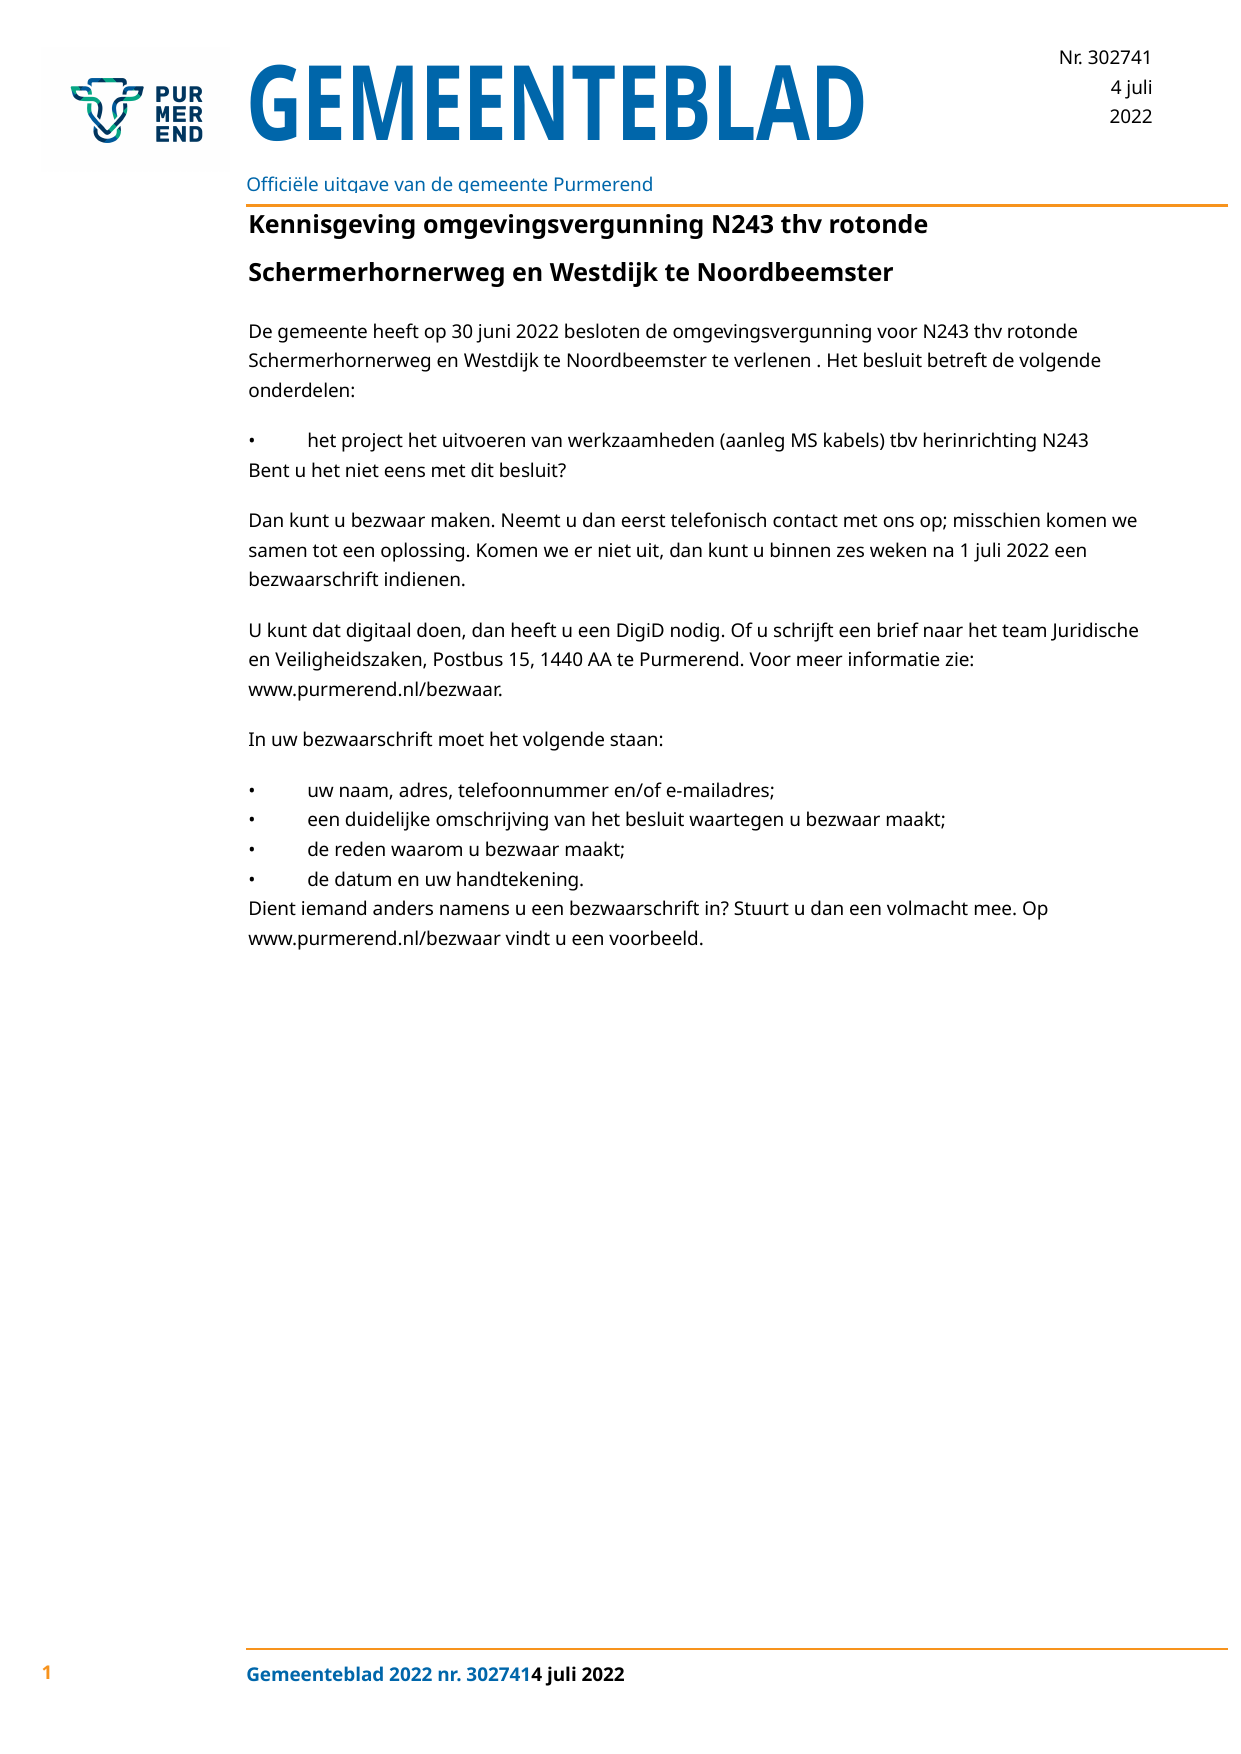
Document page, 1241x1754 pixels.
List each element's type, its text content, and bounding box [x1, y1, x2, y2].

text De gemeente heeft op 30 juni 2022 besloten de omgevingsvergunning voor N243 thv rotonde Schermerhornerweg en Westdijk te Noordbeemster te verlenen . Het besluit betreft de volgende onderdelen: [248, 318, 1152, 403]
list de datum en uw handtekening. [248, 866, 1152, 892]
text Bent u het niet eens met dit besluit? [248, 457, 1152, 483]
text U kunt dat digitaal doen, dan heeft u een DigiD nodig. Of u schrijft een brief naar het team Juridische en Veiligheidszaken, Postbus 15, 1440 AA te Purmerend. Voor meer informatie zie: www.purmerend.nl/bezwaar. [248, 617, 1152, 702]
picture [41, 47, 231, 172]
text Dan kunt u bezwaar maken. Neemt u dan eerst telefonisch contact met ons op; misschien komen we samen tot een oplossing. Komen we er niet uit, dan kunt u binnen zes weken na 1 juli 2022 een bezwaarschrift indienen. [248, 507, 1152, 592]
list uw naam, adres, telefoonnummer en/of e-mailadres; [248, 777, 1152, 803]
list het project het uitvoeren van werkzaamheden (aanleg MS kabels) tbv herinrichting N243 [248, 427, 1152, 453]
text Dient iemand anders namens u een bezwaarschrift in? Stuurt u dan een volmacht mee. Op www.purmerend.nl/bezwaar vindt u een voorbeeld. [248, 895, 1152, 951]
text In uw bezwaarschrift moet het volgende staan: [248, 727, 1152, 752]
list de reden waarom u bezwaar maakt; [248, 836, 1152, 862]
list een duidelijke omschrijving van het besluit waartegen u bezwaar maakt; [248, 807, 1152, 832]
text Kennisgeving omgevingsvergunning N243 thv rotonde Schermerhornerweg en Westdijk te Noordbeemster [248, 207, 1152, 288]
